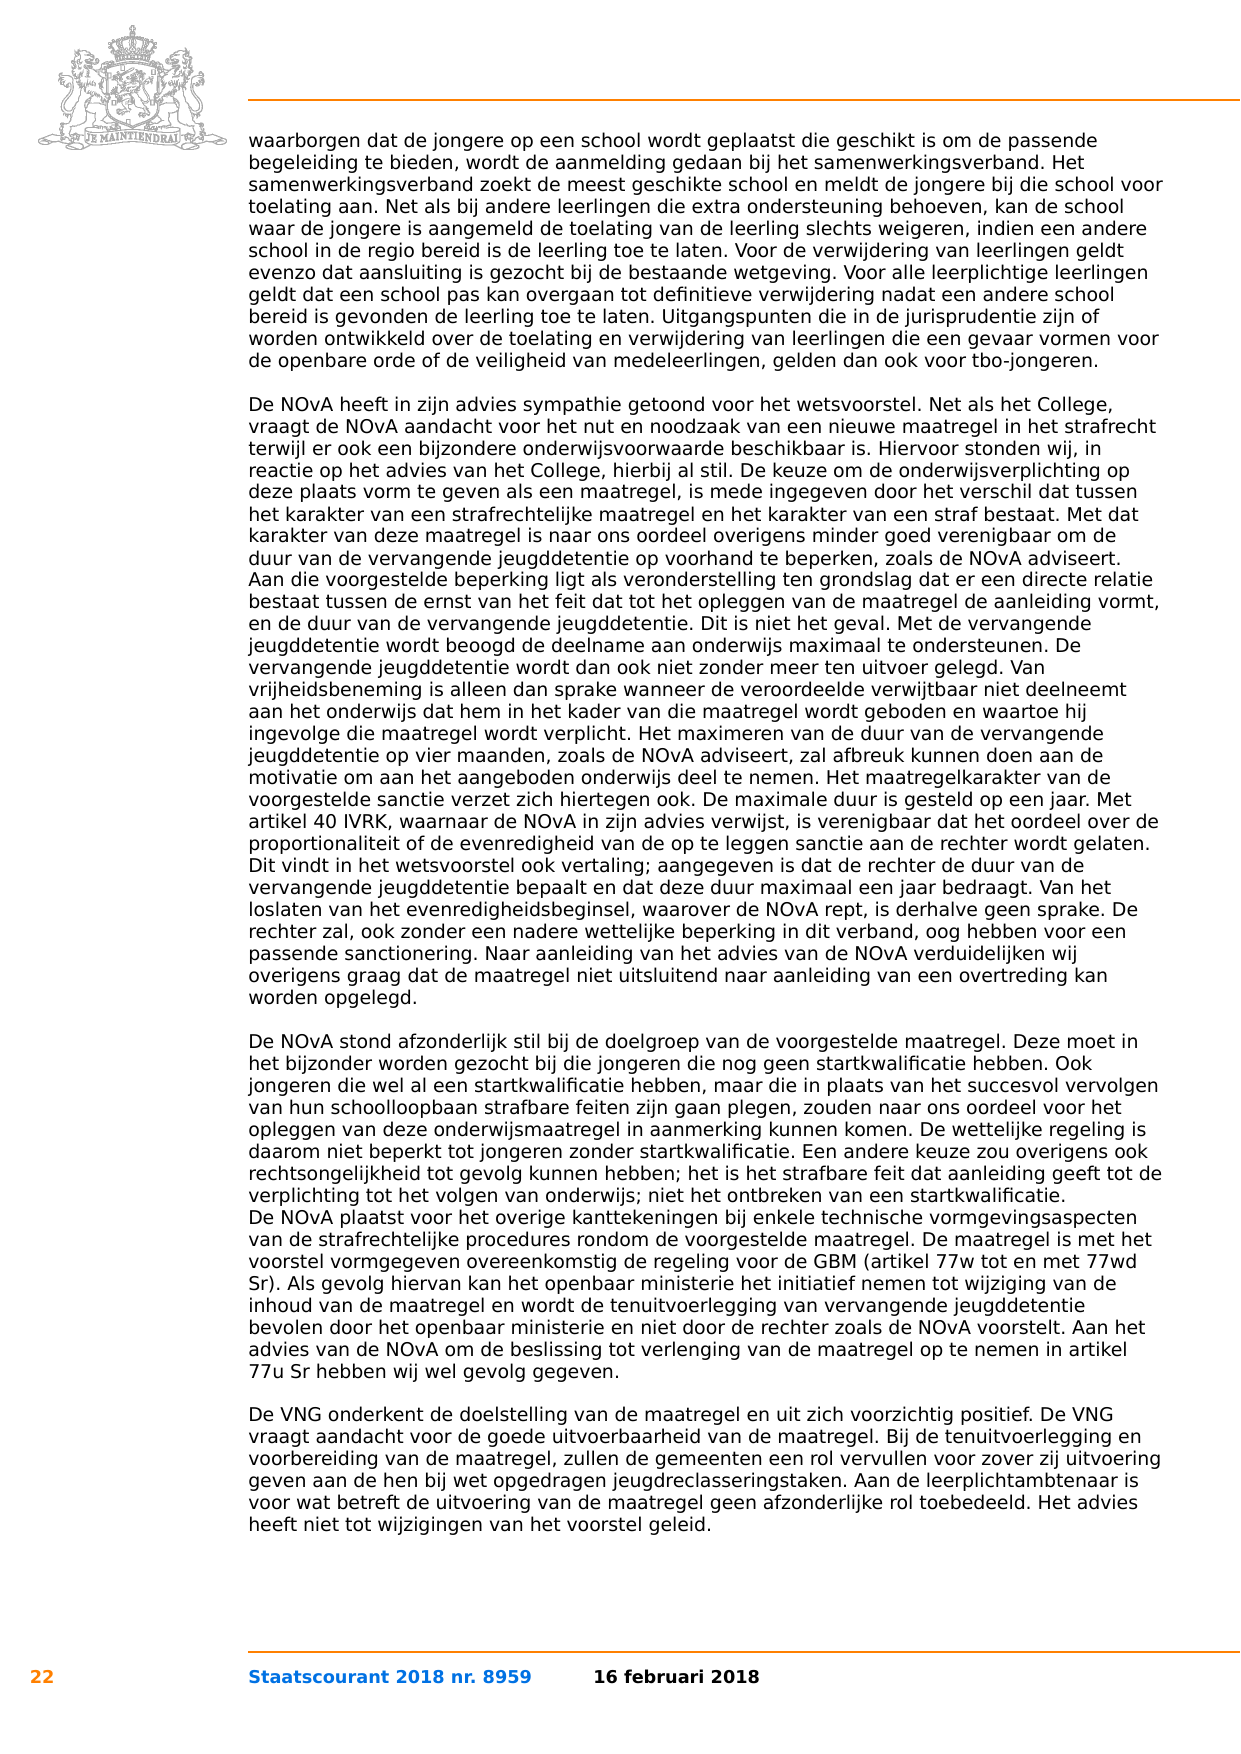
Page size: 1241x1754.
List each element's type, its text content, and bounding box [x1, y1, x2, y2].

picture [38, 25, 227, 150]
text De VNG onderkent de doelstelling van de maatregel en uit zich voorzichtig positief. De VNG vraagt aandacht voor de goede uitvoerbaarheid van de maatregel. Bij de tenuitvoerlegging en voorbereiding van de maatregel, zullen de gemeenten een rol vervullen voor zover zij uitvoering geven aan de hen bij wet opgedragen jeugdreclasseringstaken. Aan de leerplichtambtenaar is voor wat betreft de uitvoering van de maatregel geen afzonderlijke rol toebedeeld. Het advies heeft niet tot wijzigingen van het voorstel geleid. [248, 1404, 1163, 1536]
text De NOvA heeft in zijn advies sympathie getoond voor het wetsvoorstel. Net als het College, vraagt de NOvA aandacht voor het nut en noodzaak van een nieuwe maatregel in het strafrecht terwijl er ook een bijzondere onderwijsvoorwaarde beschikbaar is. Hiervoor stonden wij, in reactie op het advies van het College, hierbij al stil. De keuze om de onderwijsverplichting op deze plaats vorm te geven als een maatregel, is mede ingegeven door het verschil dat tussen het karakter van een strafrechtelijke maatregel en het karakter van een straf bestaat. Met dat karakter van deze maatregel is naar ons oordeel overigens minder goed verenigbaar om de duur van de vervangende jeugddetentie op voorhand te beperken, zoals de NOvA adviseert. Aan die voorgestelde beperking ligt als veronderstelling ten grondslag dat er een directe relatie bestaat tussen de ernst van het feit dat tot het opleggen van de maatregel de aanleiding vormt, en de duur van de vervangende jeugddetentie. Dit is niet het geval. Met de vervangende jeugddetentie wordt beoogd de deelname aan onderwijs maximaal te ondersteunen. De vervangende jeugddetentie wordt dan ook niet zonder meer ten uitvoer gelegd. Van vrijheidsbeneming is alleen dan sprake wanneer de veroordeelde verwijtbaar niet deelneemt aan het onderwijs dat hem in het kader van die maatregel wordt geboden en waartoe hij ingevolge die maatregel wordt verplicht. Het maximeren van de duur van de vervangende jeugddetentie op vier maanden, zoals de NOvA adviseert, zal afbreuk kunnen doen aan de motivatie om aan het aangeboden onderwijs deel te nemen. Het maatregelkarakter van de voorgestelde sanctie verzet zich hiertegen ook. De maximale duur is gesteld op een jaar. Met artikel 40 IVRK, waarnaar de NOvA in zijn advies verwijst, is verenigbaar dat het oordeel over de proportionaliteit of de evenredigheid van de op te leggen sanctie aan de rechter wordt gelaten. Dit vindt in het wetsvoorstel ook vertaling; aangegeven is dat de rechter de duur van de vervangende jeugddetentie bepaalt en dat deze duur maximaal een jaar bedraagt. Van het loslaten van het evenredigheidsbeginsel, waarover de NOvA rept, is derhalve geen sprake. De rechter zal, ook zonder een nadere wettelijke beperking in dit verband, oog hebben voor een passende sanctionering. Naar aanleiding van het advies van de NOvA verduidelijken wij overigens graag dat de maatregel niet uitsluitend naar aanleiding van een overtreding kan worden opgelegd. [248, 393, 1163, 1009]
text De NOvA plaatst voor het overige kanttekeningen bij enkele technische vormgevingsaspecten van de strafrechtelijke procedures rondom de voorgestelde maatregel. De maatregel is met het voorstel vormgegeven overeenkomstig de regeling voor de GBM (artikel 77w tot en met 77wd Sr). Als gevolg hiervan kan het openbaar ministerie het initiatief nemen tot wijziging van de inhoud van de maatregel en wordt de tenuitvoerlegging van vervangende jeugddetentie bevolen door het openbaar ministerie en niet door de rechter zoals de NOvA voorstelt. Aan het advies van de NOvA om de beslissing tot verlenging van de maatregel op te nemen in artikel 77u Sr hebben wij wel gevolg gegeven. [248, 1207, 1163, 1382]
text De NOvA stond afzonderlijk stil bij de doelgroep van de voorgestelde maatregel. Deze moet in het bijzonder worden gezocht bij die jongeren die nog geen startkwalificatie hebben. Ook jongeren die wel al een startkwalificatie hebben, maar die in plaats van het succesvol vervolgen van hun schoolloopbaan strafbare feiten zijn gaan plegen, zouden naar ons oordeel voor het opleggen van deze onderwijsmaatregel in aanmerking kunnen komen. De wettelijke regeling is daarom niet beperkt tot jongeren zonder startkwalificatie. Een andere keuze zou overigens ook rechtsongelijkheid tot gevolg kunnen hebben; het is het strafbare feit dat aanleiding geeft tot de verplichting tot het volgen van onderwijs; niet het ontbreken van een startkwalificatie. [248, 1031, 1163, 1207]
text waarborgen dat de jongere op een school wordt geplaatst die geschikt is om de passende begeleiding te bieden, wordt de aanmelding gedaan bij het samenwerkingsverband. Het samenwerkingsverband zoekt de meest geschikte school en meldt de jongere bij die school voor toelating aan. Net als bij andere leerlingen die extra ondersteuning behoeven, kan de school waar de jongere is aangemeld de toelating van de leerling slechts weigeren, indien een andere school in de regio bereid is de leerling toe te laten. Voor de verwijdering van leerlingen geldt evenzo dat aansluiting is gezocht bij de bestaande wetgeving. Voor alle leerplichtige leerlingen geldt dat een school pas kan overgaan tot definitieve verwijdering nadat een andere school bereid is gevonden de leerling toe te laten. Uitgangspunten die in de jurisprudentie zijn of worden ontwikkeld over de toelating en verwijdering van leerlingen die een gevaar vormen voor de openbare orde of de veiligheid van medeleerlingen, gelden dan ook voor tbo-jongeren. [248, 130, 1163, 372]
